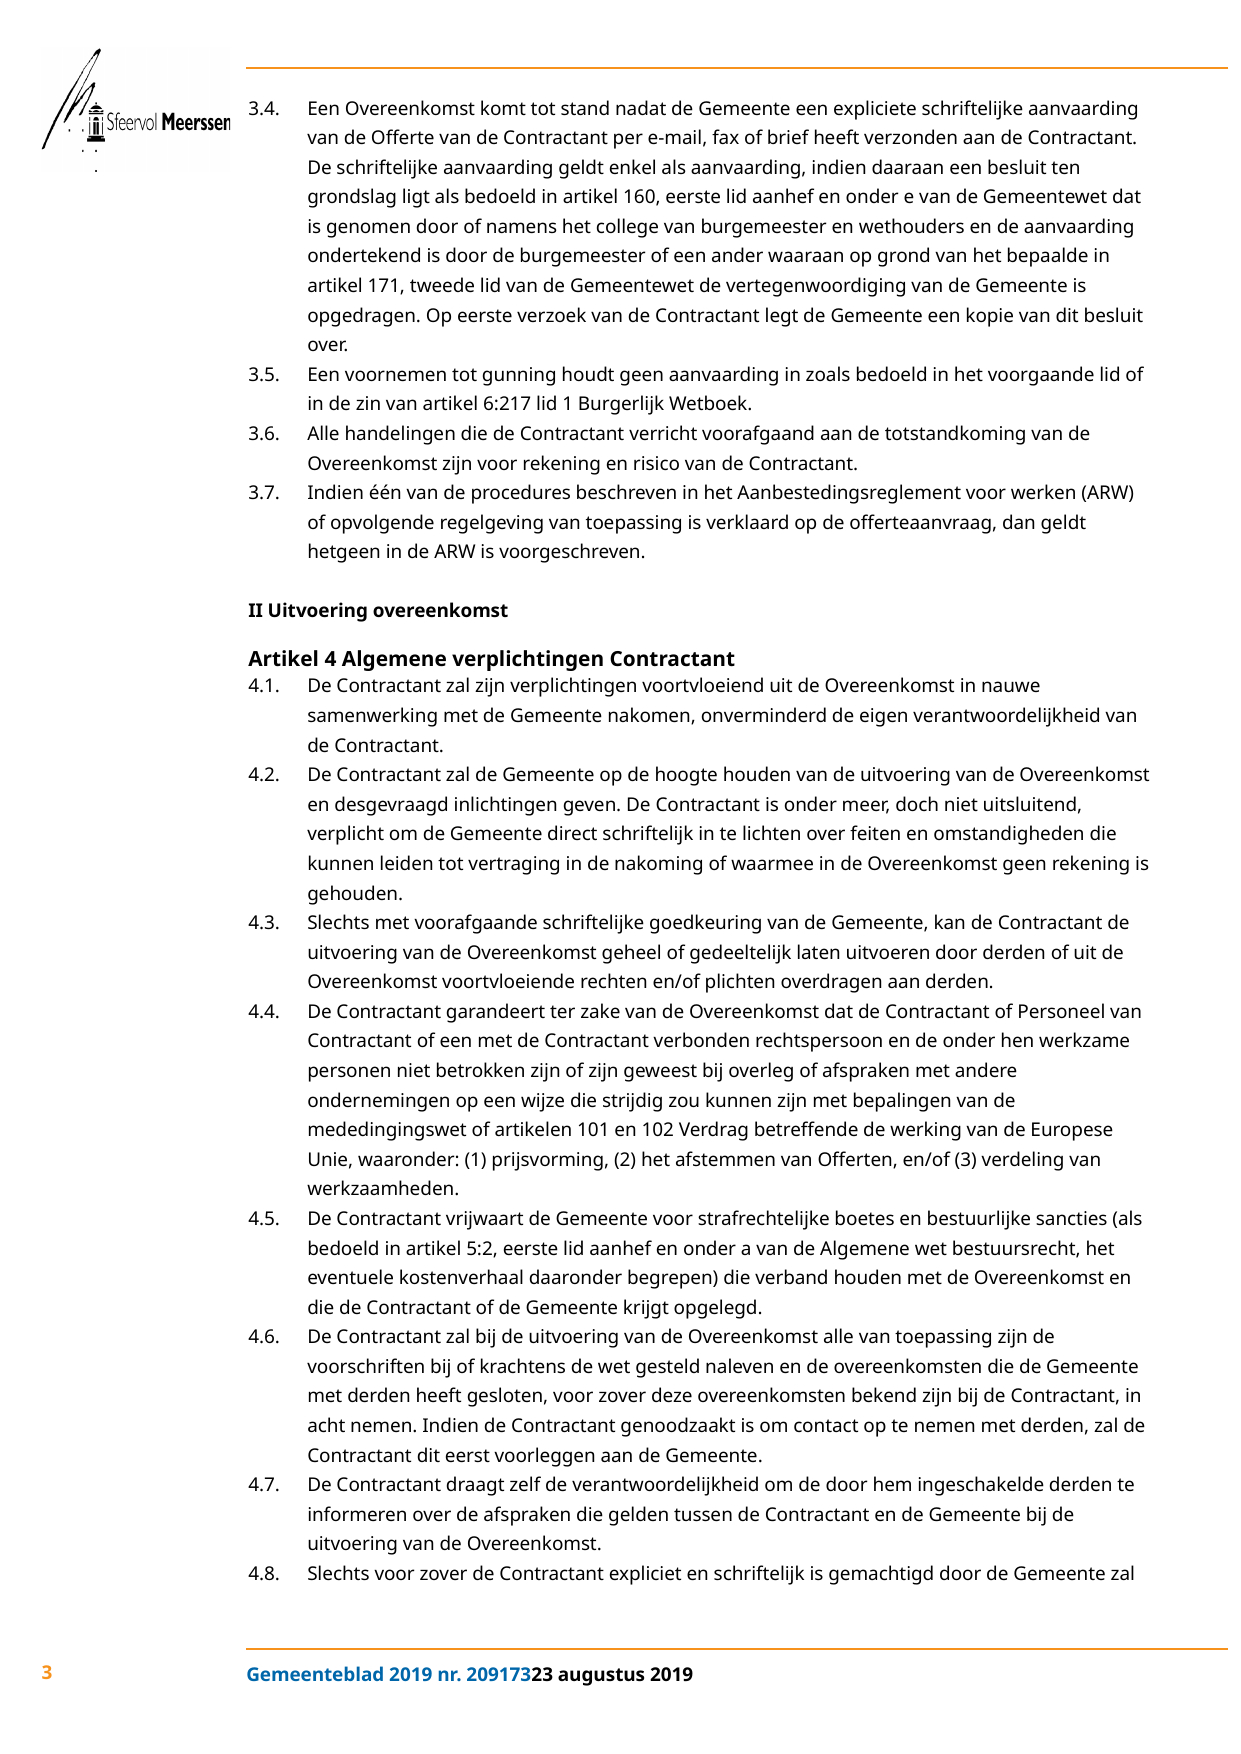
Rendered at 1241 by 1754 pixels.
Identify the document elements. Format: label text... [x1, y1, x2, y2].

list Slechts voor zover de Contractant expliciet en schriftelijk is gemachtigd door de Gemeente zal [248, 1560, 1152, 1586]
list De Contractant garandeert ter zake van de Overeenkomst dat de Contractant of Personeel van Contractant of een met de Contractant verbonden rechtspersoon en de onder hen werkzame personen niet betrokken zijn of zijn geweest bij overleg of afspraken met andere ondernemingen op een wijze die strijdig zou kunnen zijn met bepalingen van de mededingingswet of artikelen 101 en 102 Verdrag betreffende de werking van de Europese Unie, waaronder: (1) prijsvorming, (2) het afstemmen van Offerten, en/of (3) verdeling van werkzaamheden. [248, 998, 1152, 1201]
list Een Overeenkomst komt tot stand nadat de Gemeente een expliciete schriftelijke aanvaarding van de Offerte van de Contractant per e-mail, fax of brief heeft verzonden aan de Contractant. De schriftelijke aanvaarding geldt enkel als aanvaarding, indien daaraan een besluit ten grondslag ligt als bedoeld in artikel 160, eerste lid aanhef en onder e van de Gemeentewet dat is genomen door of namens het college van burgemeester en wethouders en de aanvaarding ondertekend is door de burgemeester of een ander waaraan op grond van het bepaalde in artikel 171, tweede lid van de Gemeentewet de vertegenwoordiging van de Gemeente is opgedragen. Op eerste verzoek van de Contractant legt de Gemeente een kopie van dit besluit over. [248, 95, 1152, 357]
list De Contractant zal bij de uitvoering van de Overeenkomst alle van toepassing zijn de voorschriften bij of krachtens de wet gesteld naleven en de overeenkomsten die de Gemeente met derden heeft gesloten, voor zover deze overeenkomsten bekend zijn bij de Contractant, in acht nemen. Indien de Contractant genoodzaakt is om contact op te nemen met derden, zal de Contractant dit eerst voorleggen aan de Gemeente. [248, 1323, 1152, 1468]
list De Contractant vrijwaart de Gemeente voor strafrechtelijke boetes en bestuurlijke sancties (als bedoeld in artikel 5:2, eerste lid aanhef en onder a van de Algemene wet bestuursrecht, het eventuele kostenverhaal daaronder begrepen) die verband houden met de Overeenkomst en die de Contractant of de Gemeente krijgt opgelegd. [248, 1205, 1152, 1320]
list De Contractant zal zijn verplichtingen voortvloeiend uit de Overeenkomst in nauwe samenwerking met de Gemeente nakomen, onverminderd de eigen verantwoordelijkheid van de Contractant. [248, 673, 1152, 758]
picture [41, 47, 231, 172]
text Artikel 4 Algemene verplichtingen Contractant [248, 644, 1152, 673]
list Indien één van de procedures beschreven in het Aanbestedingsreglement voor werken (ARW) of opvolgende regelgeving van toepassing is verklaard op de offerteaanvraag, dan geldt hetgeen in de ARW is voorgeschreven. [248, 479, 1152, 564]
text II Uitvoering overeenkomst [248, 598, 1152, 623]
list Alle handelingen die de Contractant verricht voorafgaand aan de totstandkoming van de Overeenkomst zijn voor rekening en risico van de Contractant. [248, 420, 1152, 476]
list De Contractant draagt zelf de verantwoordelijkheid om de door hem ingeschakelde derden te informeren over de afspraken die gelden tussen de Contractant en de Gemeente bij de uitvoering van de Overeenkomst. [248, 1471, 1152, 1556]
list Een voornemen tot gunning houdt geen aanvaarding in zoals bedoeld in het voorgaande lid of in de zin van artikel 6:217 lid 1 Burgerlijk Wetboek. [248, 361, 1152, 416]
list De Contractant zal de Gemeente op de hoogte houden van de uitvoering van de Overeenkomst en desgevraagd inlichtingen geven. De Contractant is onder meer, doch niet uitsluitend, verplicht om de Gemeente direct schriftelijk in te lichten over feiten en omstandigheden die kunnen leiden tot vertraging in de nakoming of waarmee in de Overeenkomst geen rekening is gehouden. [248, 761, 1152, 906]
list Slechts met voorafgaande schriftelijke goedkeuring van de Gemeente, kan de Contractant de uitvoering van de Overeenkomst geheel of gedeeltelijk laten uitvoeren door derden of uit de Overeenkomst voortvloeiende rechten en/of plichten overdragen aan derden. [248, 909, 1152, 994]
